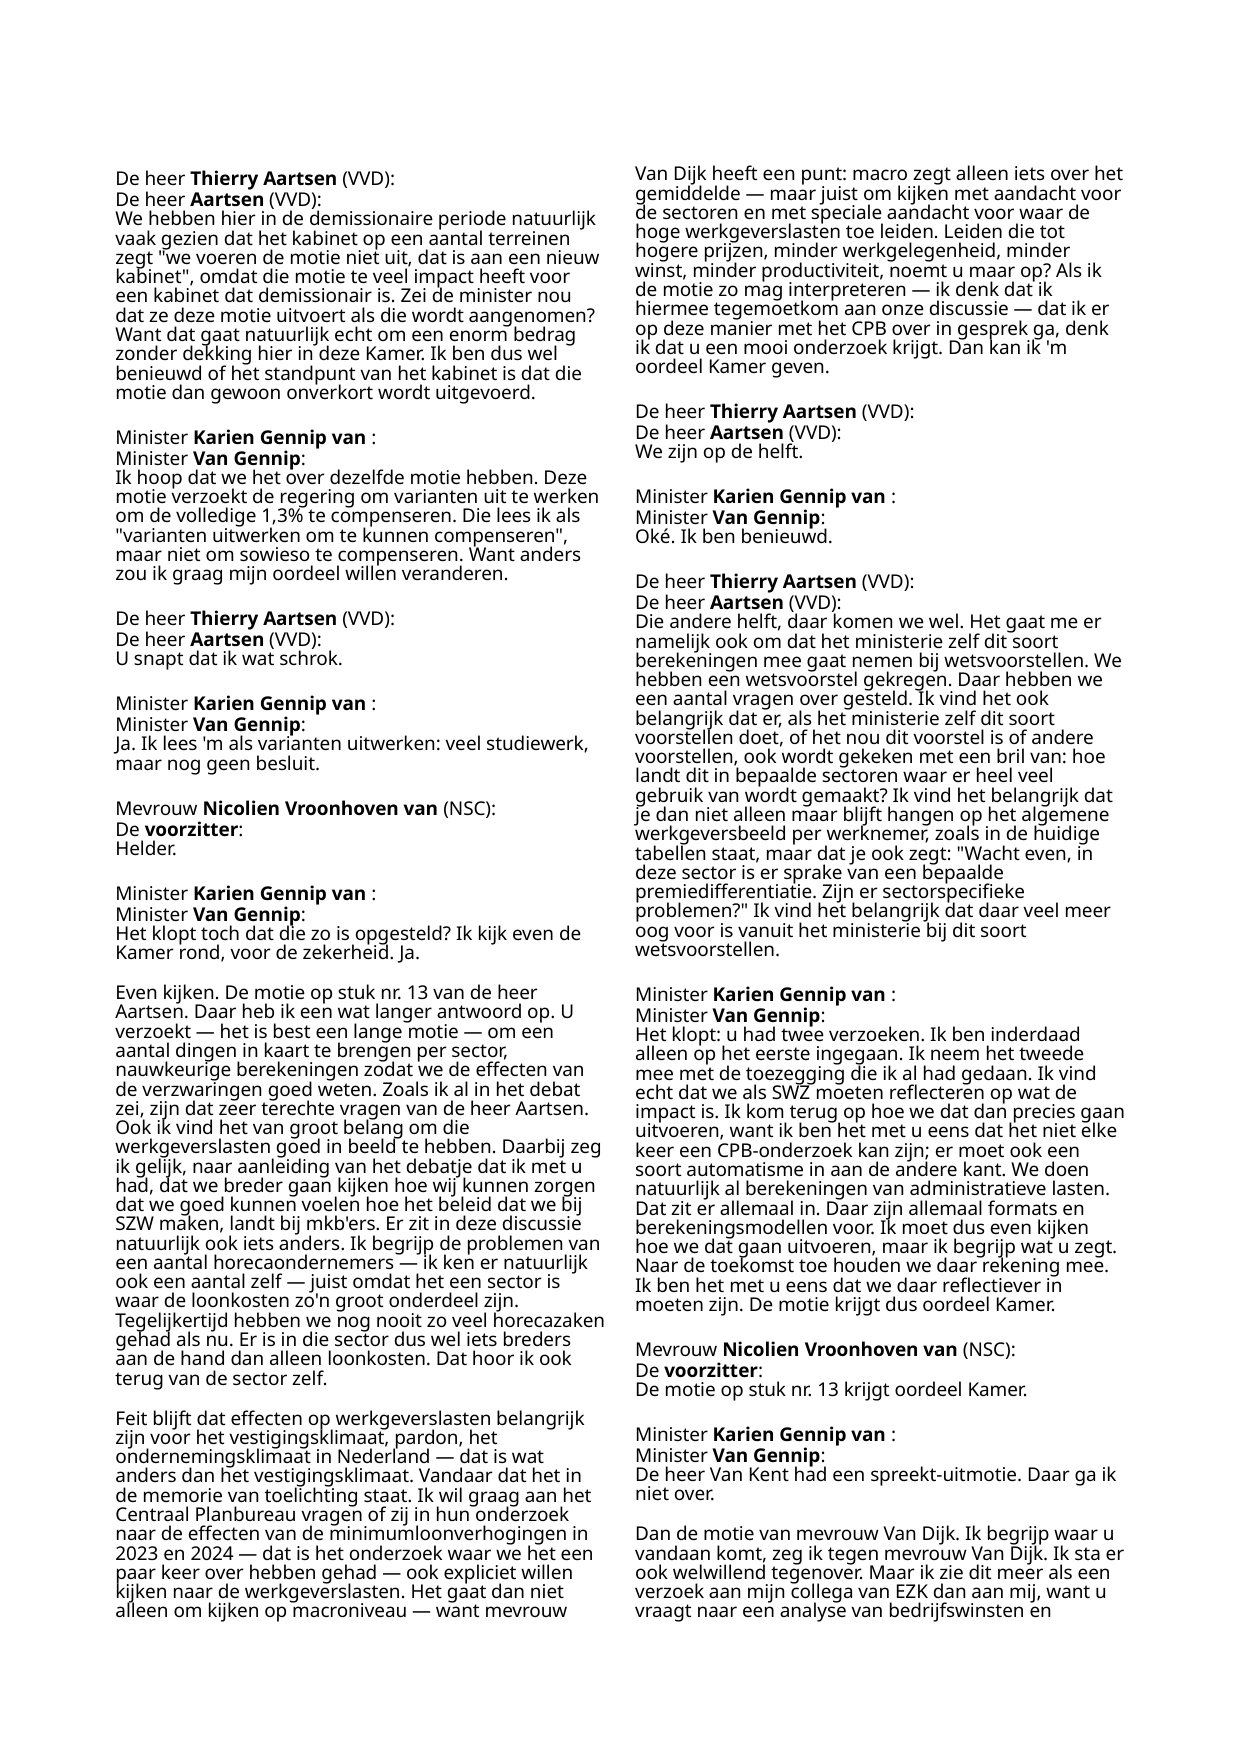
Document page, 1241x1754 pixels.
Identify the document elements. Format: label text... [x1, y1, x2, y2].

text We zijn op de helft. [635, 443, 1125, 462]
text De motie op stuk nr. 13 krijgt oordeel Kamer. [635, 1381, 1125, 1400]
text Minister Karien Gennip van : [635, 981, 1125, 1007]
text Mevrouw Nicolien Vroonhoven van (NSC): [635, 1336, 1125, 1362]
text Mevrouw Nicolien Vroonhoven van (NSC): [115, 795, 605, 821]
text Helder. [115, 840, 605, 859]
text Minister Van Gennip: [635, 1447, 1125, 1466]
text Die andere helft, daar komen we wel. Het gaat me er namelijk ook om dat het ministerie zelf dit soort berekeningen mee gaat nemen bij wetsvoorstellen. We hebben een wetsvoorstel gekregen. Daar hebben we een aantal vragen over gesteld. Ik vind het ook belangrijk dat er, als het ministerie zelf dit soort voorstellen doet, of het nou dit voorstel is of andere voorstellen, ook wordt gekeken met een bril van: hoe landt dit in bepaalde sectoren waar er heel veel gebruik van wordt gemaakt? Ik vind het belangrijk dat je dan niet alleen maar blijft hangen op het algemene werkgeversbeeld per werknemer, zoals in de huidige tabellen staat, maar dat je ook zegt: "Wacht even, in deze sector is er sprake van een bepaalde premiedifferentiatie. Zijn er sectorspecifieke problemen?" Ik vind het belangrijk dat daar veel meer oog voor is vanuit het ministerie bij dit soort wetsvoorstellen. [635, 613, 1125, 960]
text De heer Aartsen (VVD): [115, 631, 605, 650]
text Minister Van Gennip: [115, 906, 605, 925]
text Minister Karien Gennip van : [115, 690, 605, 716]
text Minister Karien Gennip van : [115, 424, 605, 449]
text De voorzitter: [115, 821, 605, 840]
text Minister Karien Gennip van : [635, 1421, 1125, 1447]
text Dan de motie van mevrouw Van Dijk. Ik begrijp waar u vandaan komt, zeg ik tegen mevrouw Van Dijk. Ik sta er ook welwillend tegenover. Maar ik zie dit meer als een verzoek aan mijn collega van EZK dan aan mij, want u vraagt naar een analyse van bedrijfswinsten en [635, 1525, 1125, 1622]
text De heer Aartsen (VVD): [635, 594, 1125, 613]
text Het klopt toch dat die zo is opgesteld? Ik kijk even de Kamer rond, voor de zekerheid. Ja. [115, 925, 605, 963]
text Het klopt: u had twee verzoeken. Ik ben inderdaad alleen op het eerste ingegaan. Ik neem het tweede mee met de toezegging die ik al had gedaan. Ik vind echt dat we als SWZ moeten reflecteren op wat de impact is. Ik kom terug op hoe we dat dan precies gaan uitvoeren, want ik ben het met u eens dat het niet elke keer een CPB-onderzoek kan zijn; er moet ook een soort automatisme in aan de andere kant. We doen natuurlijk al berekeningen van administratieve lasten. Dat zit er allemaal in. Daar zijn allemaal formats en berekeningsmodellen voor. Ik moet dus even kijken hoe we dat gaan uitvoeren, maar ik begrijp wat u zegt. Naar de toekomst toe houden we daar rekening mee. Ik ben het met u eens dat we daar reflectiever in moeten zijn. De motie krijgt dus oordeel Kamer. [635, 1026, 1125, 1315]
text Minister Van Gennip: [115, 449, 605, 469]
text Ik hoop dat we het over dezelfde motie hebben. Deze motie verzoekt de regering om varianten uit te werken om de volledige 1,3% te compenseren. Die lees ik als "varianten uitwerken om te kunnen compenseren", maar niet om sowieso te compenseren. Want anders zou ik graag mijn oordeel willen veranderen. [115, 469, 605, 584]
text Van Dijk heeft een punt: macro zegt alleen iets over het gemiddelde — maar juist om kijken met aandacht voor de sectoren en met speciale aandacht voor waar de hoge werkgeverslasten toe leiden. Leiden die tot hogere prijzen, minder werkgelegenheid, minder winst, minder productiviteit, noemt u maar op? Als ik de motie zo mag interpreteren — ik denk dat ik hiermee tegemoetkom aan onze discussie — dat ik er op deze manier met het CPB over in gesprek ga, denk ik dat u een mooi onderzoek krijgt. Dan kan ik 'm oordeel Kamer geven. [635, 165, 1125, 377]
text De heer Aartsen (VVD): [115, 191, 605, 210]
text Feit blijft dat effecten op werkgeverslasten belangrijk zijn voor het vestigingsklimaat, pardon, het ondernemingsklimaat in Nederland — dat is wat anders dan het vestigingsklimaat. Vandaar dat het in de memorie van toelichting staat. Ik wil graag aan het Centraal Planbureau vragen of zij in hun onderzoek naar de effecten van de minimumloonverhogingen in 2023 en 2024 — dat is het onderzoek waar we het een paar keer over hebben gehad — ook expliciet willen kijken naar de werkgeverslasten. Het gaat dan niet alleen om kijken op macroniveau — want mevrouw [115, 1409, 605, 1622]
text De heer Thierry Aartsen (VVD): [635, 568, 1125, 594]
text De voorzitter: [635, 1362, 1125, 1381]
text De heer Thierry Aartsen (VVD): [115, 165, 605, 191]
text Minister Van Gennip: [635, 509, 1125, 528]
text Minister Van Gennip: [635, 1007, 1125, 1026]
text Minister Karien Gennip van : [115, 880, 605, 906]
text Even kijken. De motie op stuk nr. 13 van de heer Aartsen. Daar heb ik een wat langer antwoord op. U verzoekt — het is best een lange motie — om een aantal dingen in kaart te brengen per sector, nauwkeurige berekeningen zodat we de effecten van de verzwaringen goed weten. Zoals ik al in het debat zei, zijn dat zeer terechte vragen van de heer Aartsen. Ook ik vind het van groot belang om die werkgeverslasten goed in beeld te hebben. Daarbij zeg ik gelijk, naar aanleiding van het debatje dat ik met u had, dat we breder gaan kijken hoe wij kunnen zorgen dat we goed kunnen voelen hoe het beleid dat we bij SZW maken, landt bij mkb'ers. Er zit in deze discussie natuurlijk ook iets anders. Ik begrijp de problemen van een aantal horecaondernemers — ik ken er natuurlijk ook een aantal zelf — juist omdat het een sector is waar de loonkosten zo'n groot onderdeel zijn. Tegelijkertijd hebben we nog nooit zo veel horecazaken gehad als nu. Er is in die sector dus wel iets breders aan de hand dan alleen loonkosten. Dat hoor ik ook terug van de sector zelf. [115, 984, 605, 1389]
text We hebben hier in de demissionaire periode natuurlijk vaak gezien dat het kabinet op een aantal terreinen zegt "we voeren de motie niet uit, dat is aan een nieuw kabinet", omdat die motie te veel impact heeft voor een kabinet dat demissionair is. Zei de minister nou dat ze deze motie uitvoert als die wordt aangenomen? Want dat gaat natuurlijk echt om een enorm bedrag zonder dekking hier in deze Kamer. Ik ben dus wel benieuwd of het standpunt van het kabinet is dat die motie dan gewoon onverkort wordt uitgevoerd. [115, 210, 605, 403]
text Minister Van Gennip: [115, 716, 605, 735]
text U snapt dat ik wat schrok. [115, 650, 605, 669]
text Ja. Ik lees 'm als varianten uitwerken: veel studiewerk, maar nog geen besluit. [115, 735, 605, 774]
text De heer Thierry Aartsen (VVD): [635, 398, 1125, 424]
text Oké. Ik ben benieuwd. [635, 528, 1125, 547]
text De heer Aartsen (VVD): [635, 424, 1125, 443]
text De heer Thierry Aartsen (VVD): [115, 605, 605, 631]
text Minister Karien Gennip van : [635, 483, 1125, 509]
text De heer Van Kent had een spreekt-uitmotie. Daar ga ik niet over. [635, 1466, 1125, 1504]
